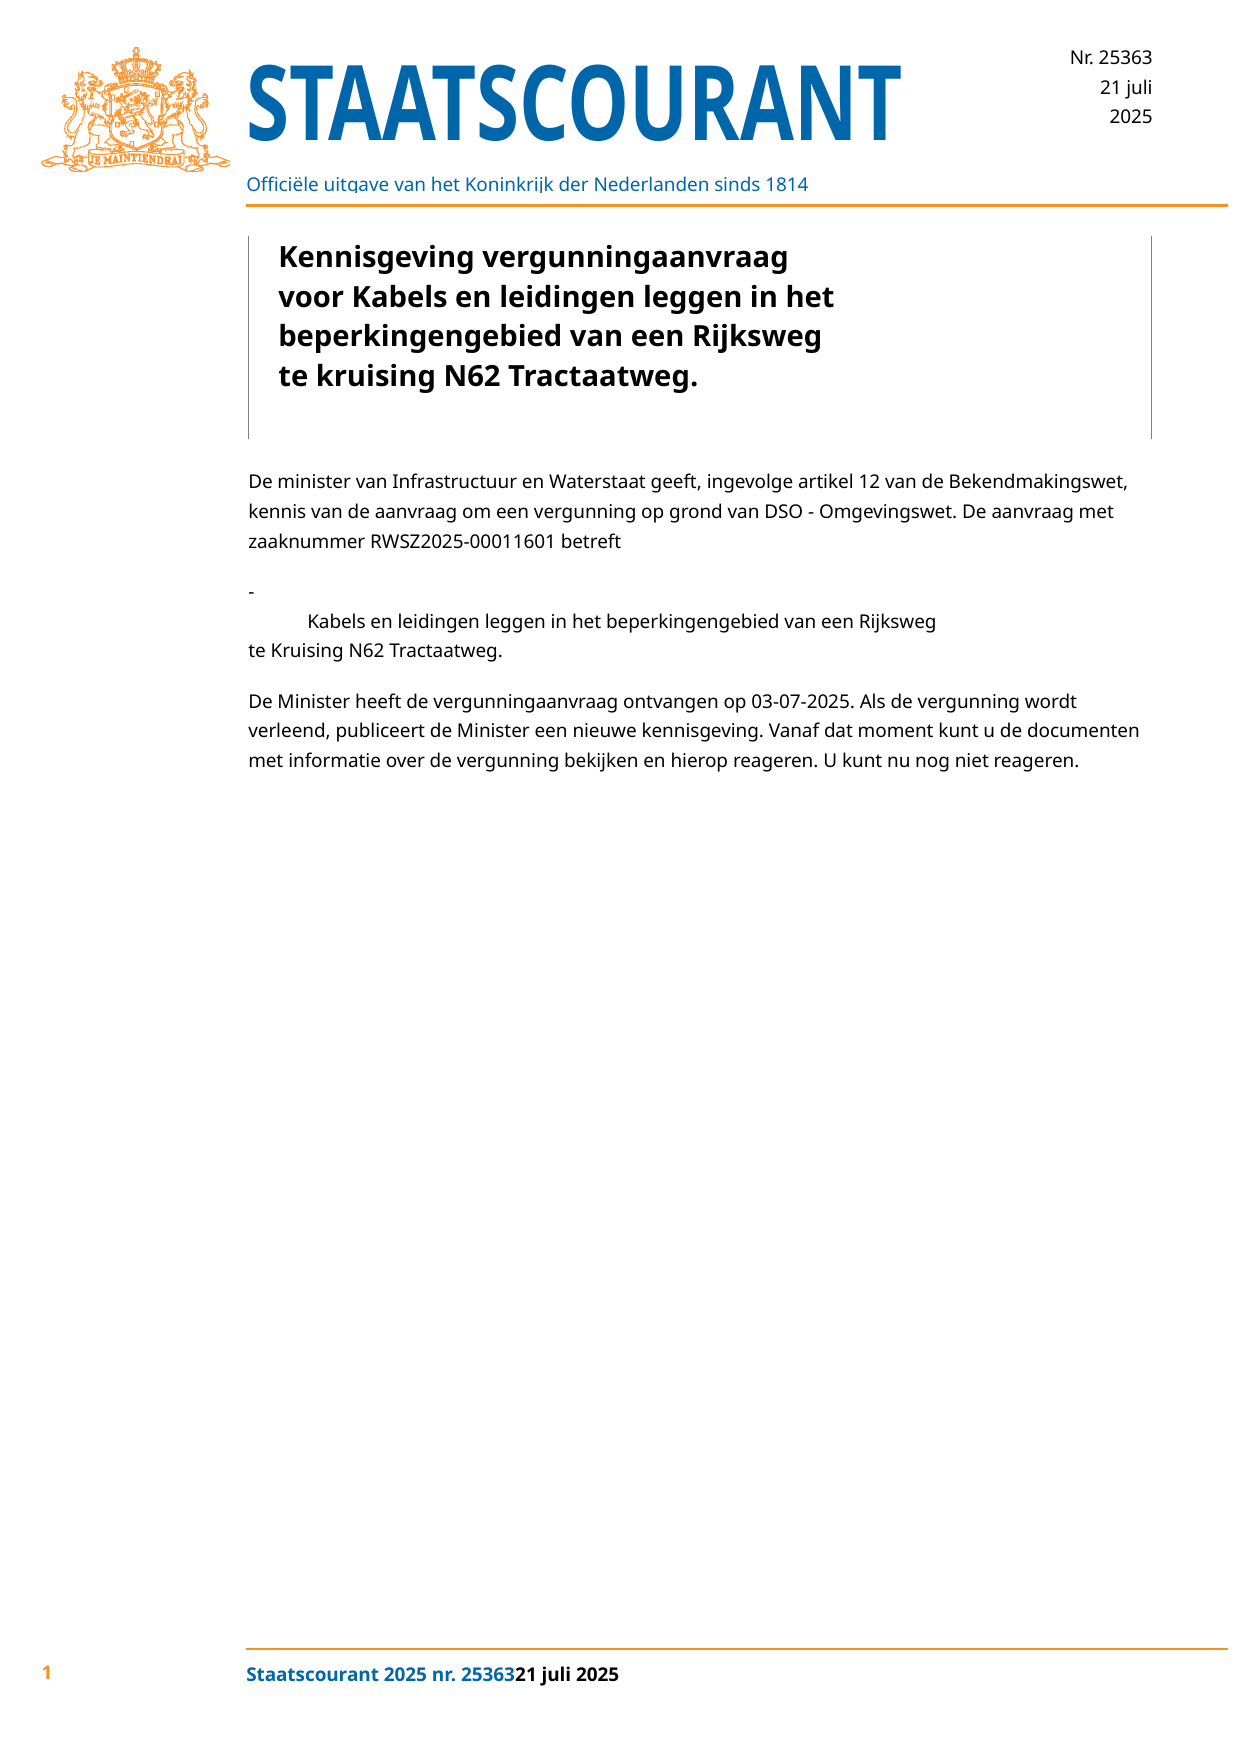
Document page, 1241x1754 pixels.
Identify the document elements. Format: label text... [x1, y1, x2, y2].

table_header [850, 236, 912, 413]
text De minister van Infrastructuur en Waterstaat geeft, ingevolge artikel 12 van de Bekendmakingswet, kennis van de aanvraag om een vergunning op grond van DSO - Omgevingswet. De aanvraag met zaaknummer RWSZ2025-00011601 betreft [248, 469, 1152, 553]
picture [912, 236, 1090, 414]
text De Minister heeft de vergunningaanvraag ontvangen op 03-07-2025. Als de vergunning wordt verleend, publiceert de Minister een nieuwe kennisgeving. Vanaf dat moment kunt u de documenten met informatie over de vergunning bekijken en hierop reageren. U kunt nu nog niet reageren. [248, 688, 1152, 773]
picture [41, 47, 231, 172]
list Kabels en leidingen leggen in het beperkingengebied van een Rijksweg [248, 608, 1152, 633]
text te Kruising N62 Tractaatweg. [248, 637, 1152, 663]
table_header [1090, 236, 1151, 413]
table_header [850, 414, 1151, 439]
table_header Kennisgeving vergunningaanvraag voor Kabels en leidingen leggen in het beperkingengebied van een Rijksweg te kruising N62 Tractaatweg. [249, 236, 850, 439]
